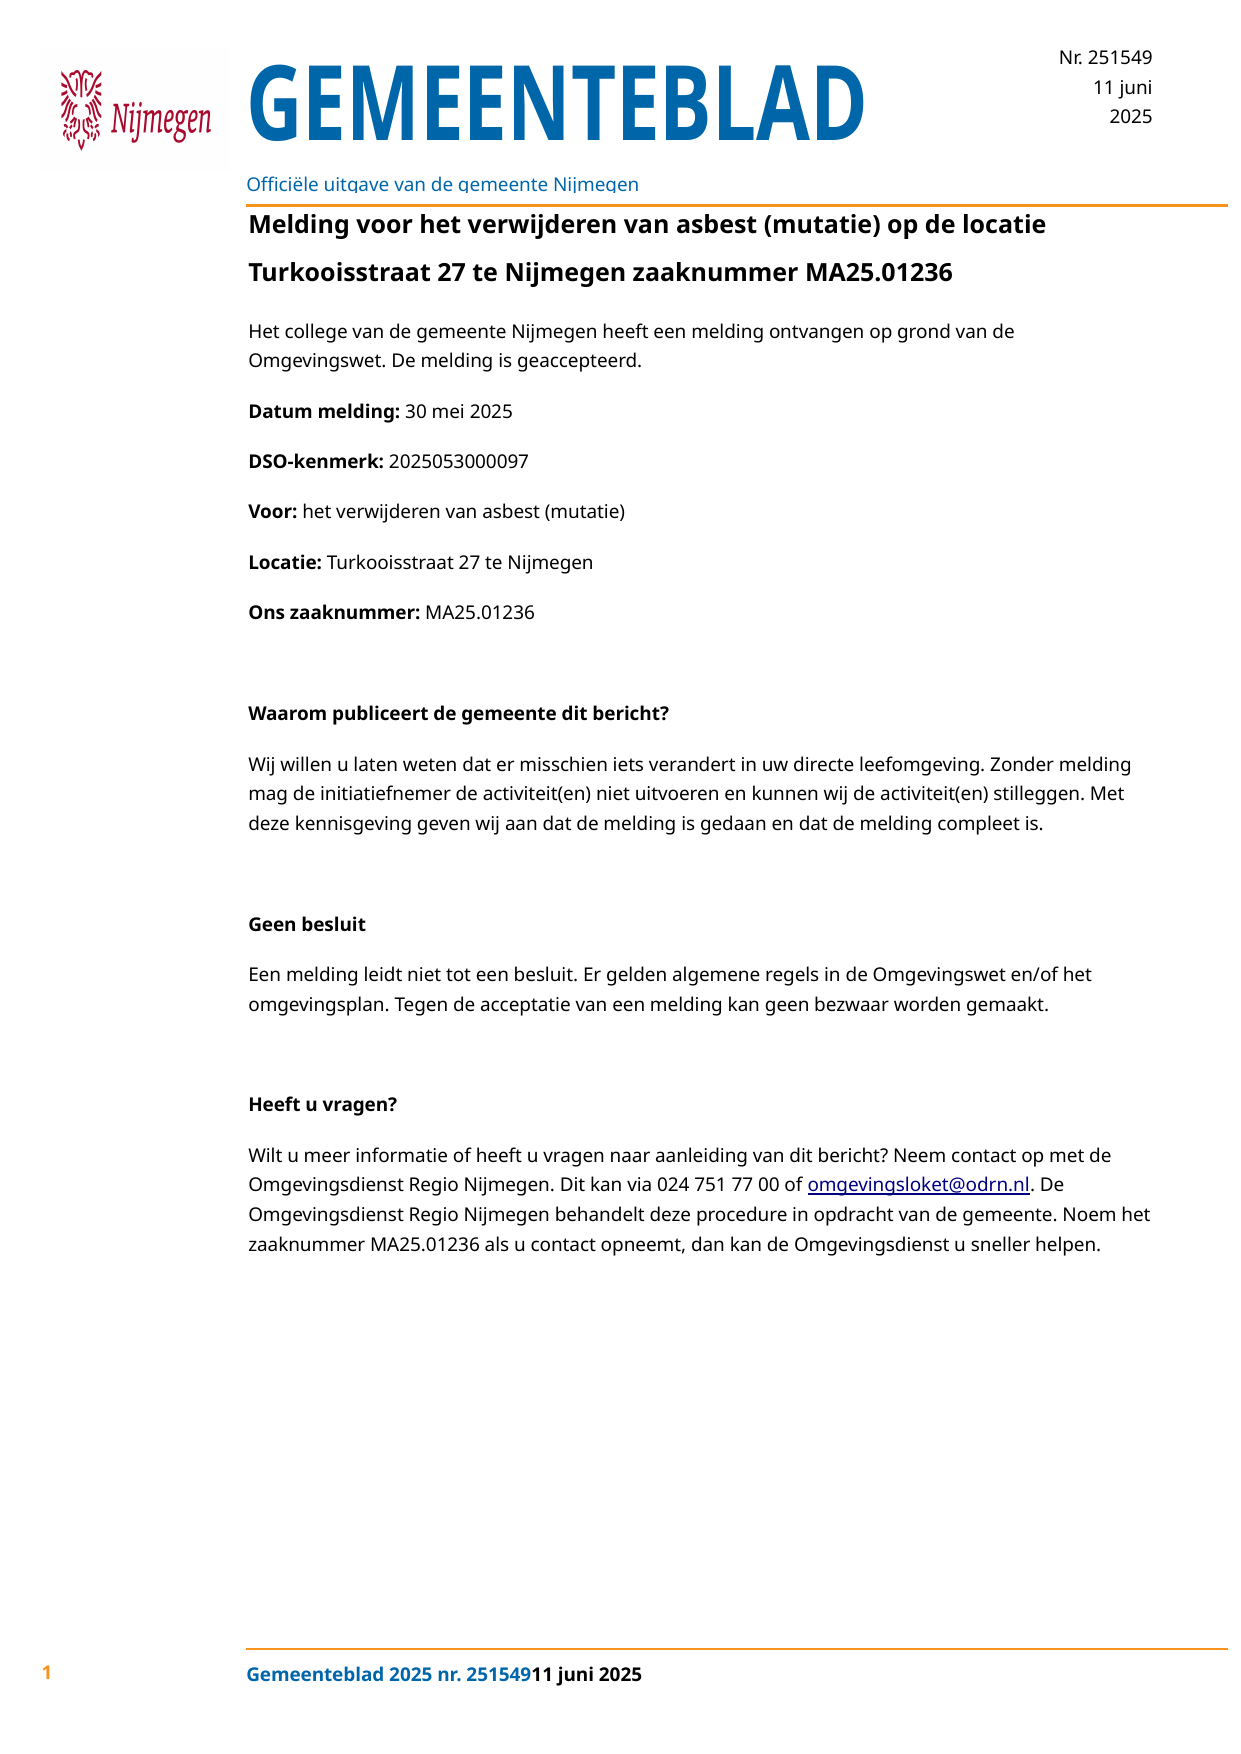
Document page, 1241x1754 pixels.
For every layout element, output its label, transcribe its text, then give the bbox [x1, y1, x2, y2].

text Een melding leidt niet tot een besluit. Er gelden algemene regels in de Omgevingswet en/of het omgevingsplan. Tegen de acceptatie van een melding kan geen bezwaar worden gemaakt. [248, 961, 1152, 1017]
text Heeft u vragen? [248, 1092, 1152, 1117]
text Het college van de gemeente Nijmegen heeft een melding ontvangen op grond van de Omgevingswet. De melding is geaccepteerd. [248, 318, 1152, 373]
text Wilt u meer informatie of heeft u vragen naar aanleiding van dit bericht? Neem contact op met de Omgevingsdienst Regio Nijmegen. Dit kan via 024 751 77 00 of omgevingsloket@odrn.nl. De Omgevingsdienst Regio Nijmegen behandelt deze procedure in opdracht van de gemeente. Noem het zaaknummer MA25.01236 als u contact opneemt, dan kan de Omgevingsdienst u sneller helpen. [248, 1142, 1152, 1257]
text DSO-kenmerk: 2025053000097 [248, 448, 1152, 474]
picture [41, 47, 231, 172]
text Waarom publiceert de gemeente dit bericht? [248, 700, 1152, 726]
text Wij willen u laten weten dat er misschien iets verandert in uw directe leefomgeving. Zonder melding mag de initiatiefnemer de activiteit(en) niet uitvoeren en kunnen wij de activiteit(en) stilleggen. Met deze kennisgeving geven wij aan dat de melding is gedaan en dat de melding compleet is. [248, 751, 1152, 836]
text Voor: het verwijderen van asbest (mutatie) [248, 499, 1152, 524]
text Locatie: Turkooisstraat 27 te Nijmegen [248, 549, 1152, 575]
text Geen besluit [248, 911, 1152, 937]
text Ons zaaknummer: MA25.01236 [248, 599, 1152, 625]
text Melding voor het verwijderen van asbest (mutatie) op de locatie Turkooisstraat 27 te Nijmegen zaaknummer MA25.01236 [248, 207, 1152, 288]
text Datum melding: 30 mei 2025 [248, 398, 1152, 424]
